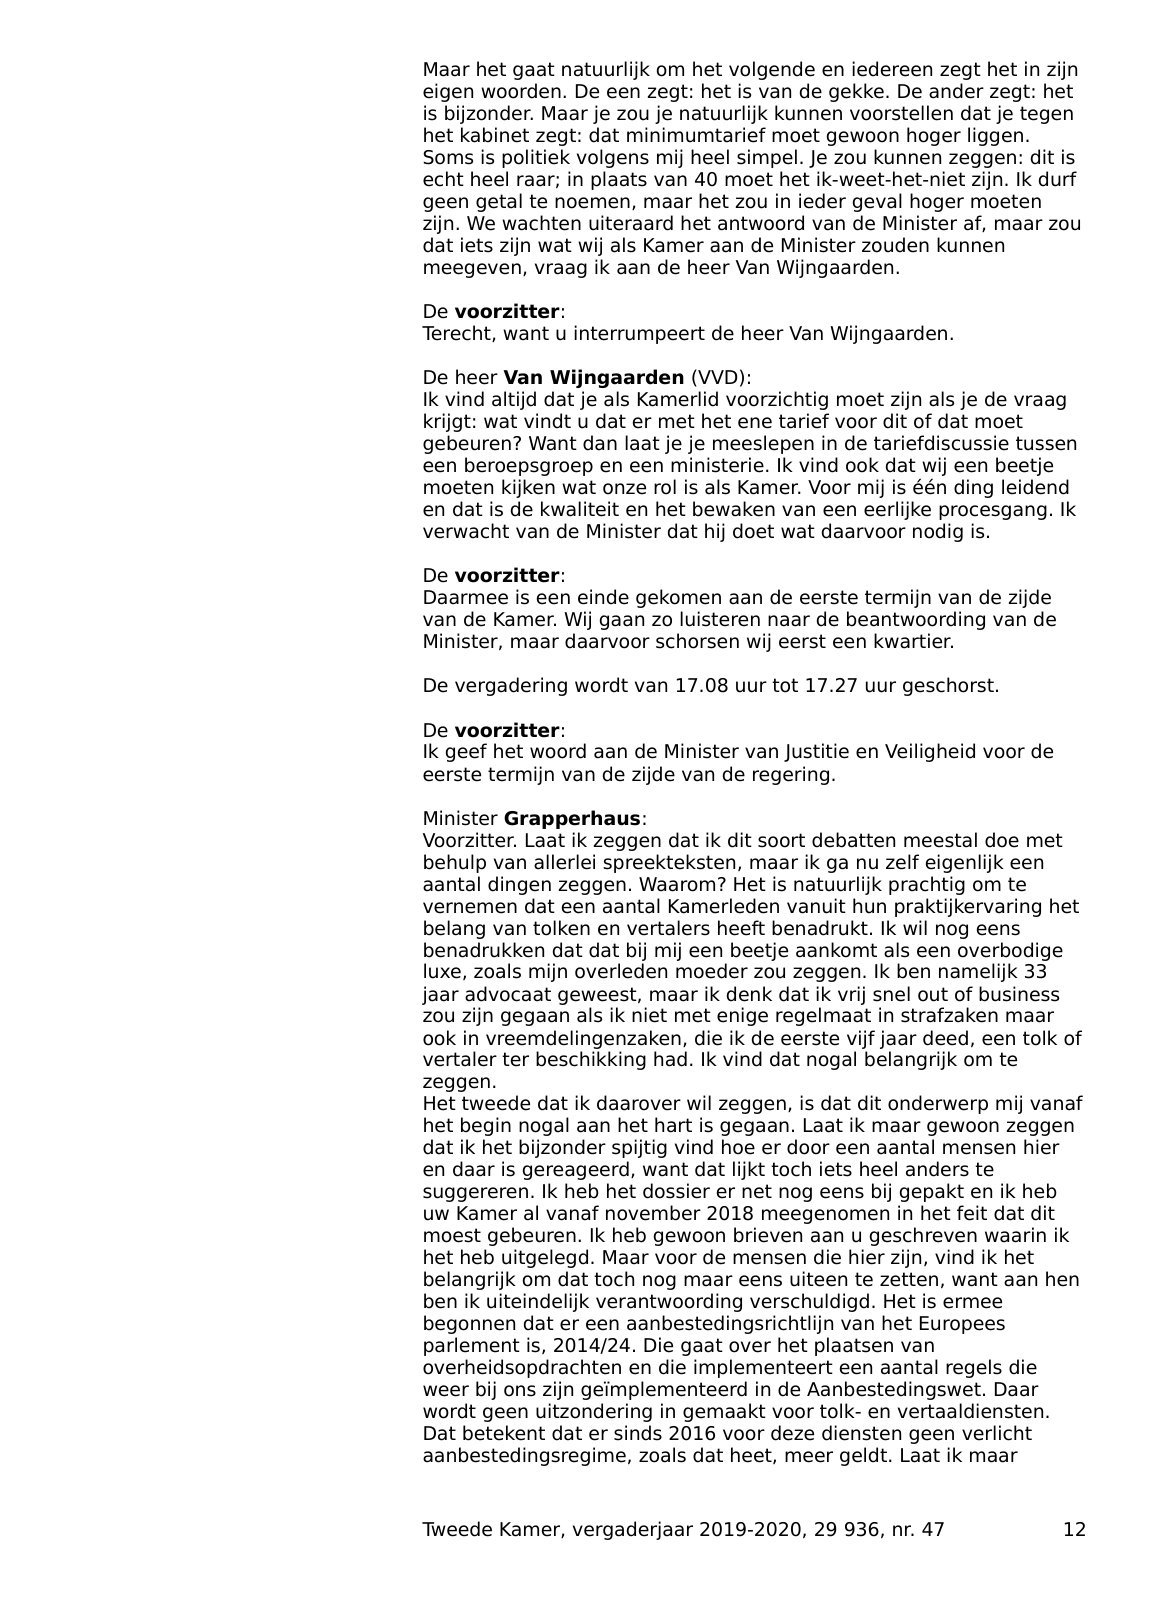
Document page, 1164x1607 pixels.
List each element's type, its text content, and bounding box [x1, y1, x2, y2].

text Ik geef het woord aan de Minister van Justitie en Veiligheid voor de eerste termijn van de zijde van de regering. [422, 741, 1087, 785]
text Daarmee is een einde gekomen aan de eerste termijn van de zijde van de Kamer. Wij gaan zo luisteren naar de beantwoording van de Minister, maar daarvoor schorsen wij eerst een kwartier. [422, 587, 1087, 653]
text Terecht, want u interrumpeert de heer Van Wijngaarden. [422, 323, 1087, 345]
text Voorzitter. Laat ik zeggen dat ik dit soort debatten meestal doe met behulp van allerlei spreekteksten, maar ik ga nu zelf eigenlijk een aantal dingen zeggen. Waarom? Het is natuurlijk prachtig om te vernemen dat een aantal Kamerleden vanuit hun praktijkervaring het belang van tolken en vertalers heeft benadrukt. Ik wil nog eens benadrukken dat dat bij mij een beetje aankomt als een overbodige luxe, zoals mijn overleden moeder zou zeggen. Ik ben namelijk 33 jaar advocaat geweest, maar ik denk dat ik vrij snel out of business zou zijn gegaan als ik niet met enige regelmaat in strafzaken maar ook in vreemdelingenzaken, die ik de eerste vijf jaar deed, een tolk of vertaler ter beschikking had. Ik vind dat nogal belangrijk om te zeggen. [422, 829, 1087, 1093]
text De heer Van Wijngaarden (VVD): [422, 367, 1087, 389]
text De vergadering wordt van 17.08 uur tot 17.27 uur geschorst. [422, 675, 1087, 697]
text Minister Grapperhaus: [422, 808, 1087, 829]
text Het tweede dat ik daarover wil zeggen, is dat dit onderwerp mij vanaf het begin nogal aan het hart is gegaan. Laat ik maar gewoon zeggen dat ik het bijzonder spijtig vind hoe er door een aantal mensen hier en daar is gereageerd, want dat lijkt toch iets heel anders te suggereren. Ik heb het dossier er net nog eens bij gepakt en ik heb uw Kamer al vanaf november 2018 meegenomen in het feit dat dit moest gebeuren. Ik heb gewoon brieven aan u geschreven waarin ik het heb uitgelegd. Maar voor de mensen die hier zijn, vind ik het belangrijk om dat toch nog maar eens uiteen te zetten, want aan hen ben ik uiteindelijk verantwoording verschuldigd. Het is ermee begonnen dat er een aanbestedingsrichtlijn van het Europees parlement is, 2014/24. Die gaat over het plaatsen van overheidsopdrachten en die implementeert een aantal regels die weer bij ons zijn geïmplementeerd in de Aanbestedingswet. Daar wordt geen uitzondering in gemaakt voor tolk- en vertaaldiensten. Dat betekent dat er sinds 2016 voor deze diensten geen verlicht aanbestedingsregime, zoals dat heet, meer geldt. Laat ik maar [422, 1093, 1087, 1467]
text Ik vind altijd dat je als Kamerlid voorzichtig moet zijn als je de vraag krijgt: wat vindt u dat er met het ene tarief voor dit of dat moet gebeuren? Want dan laat je je meeslepen in de tariefdiscussie tussen een beroepsgroep en een ministerie. Ik vind ook dat wij een beetje moeten kijken wat onze rol is als Kamer. Voor mij is één ding leidend en dat is de kwaliteit en het bewaken van een eerlijke procesgang. Ik verwacht van de Minister dat hij doet wat daarvoor nodig is. [422, 389, 1087, 543]
text De voorzitter: [422, 719, 1087, 741]
text De voorzitter: [422, 565, 1087, 587]
text Maar het gaat natuurlijk om het volgende en iedereen zegt het in zijn eigen woorden. De een zegt: het is van de gekke. De ander zegt: het is bijzonder. Maar je zou je natuurlijk kunnen voorstellen dat je tegen het kabinet zegt: dat minimumtarief moet gewoon hoger liggen. Soms is politiek volgens mij heel simpel. Je zou kunnen zeggen: dit is echt heel raar; in plaats van 40 moet het ik-weet-het-niet zijn. Ik durf geen getal te noemen, maar het zou in ieder geval hoger moeten zijn. We wachten uiteraard het antwoord van de Minister af, maar zou dat iets zijn wat wij als Kamer aan de Minister zouden kunnen meegeven, vraag ik aan de heer Van Wijngaarden. [422, 59, 1087, 279]
text De voorzitter: [422, 301, 1087, 323]
